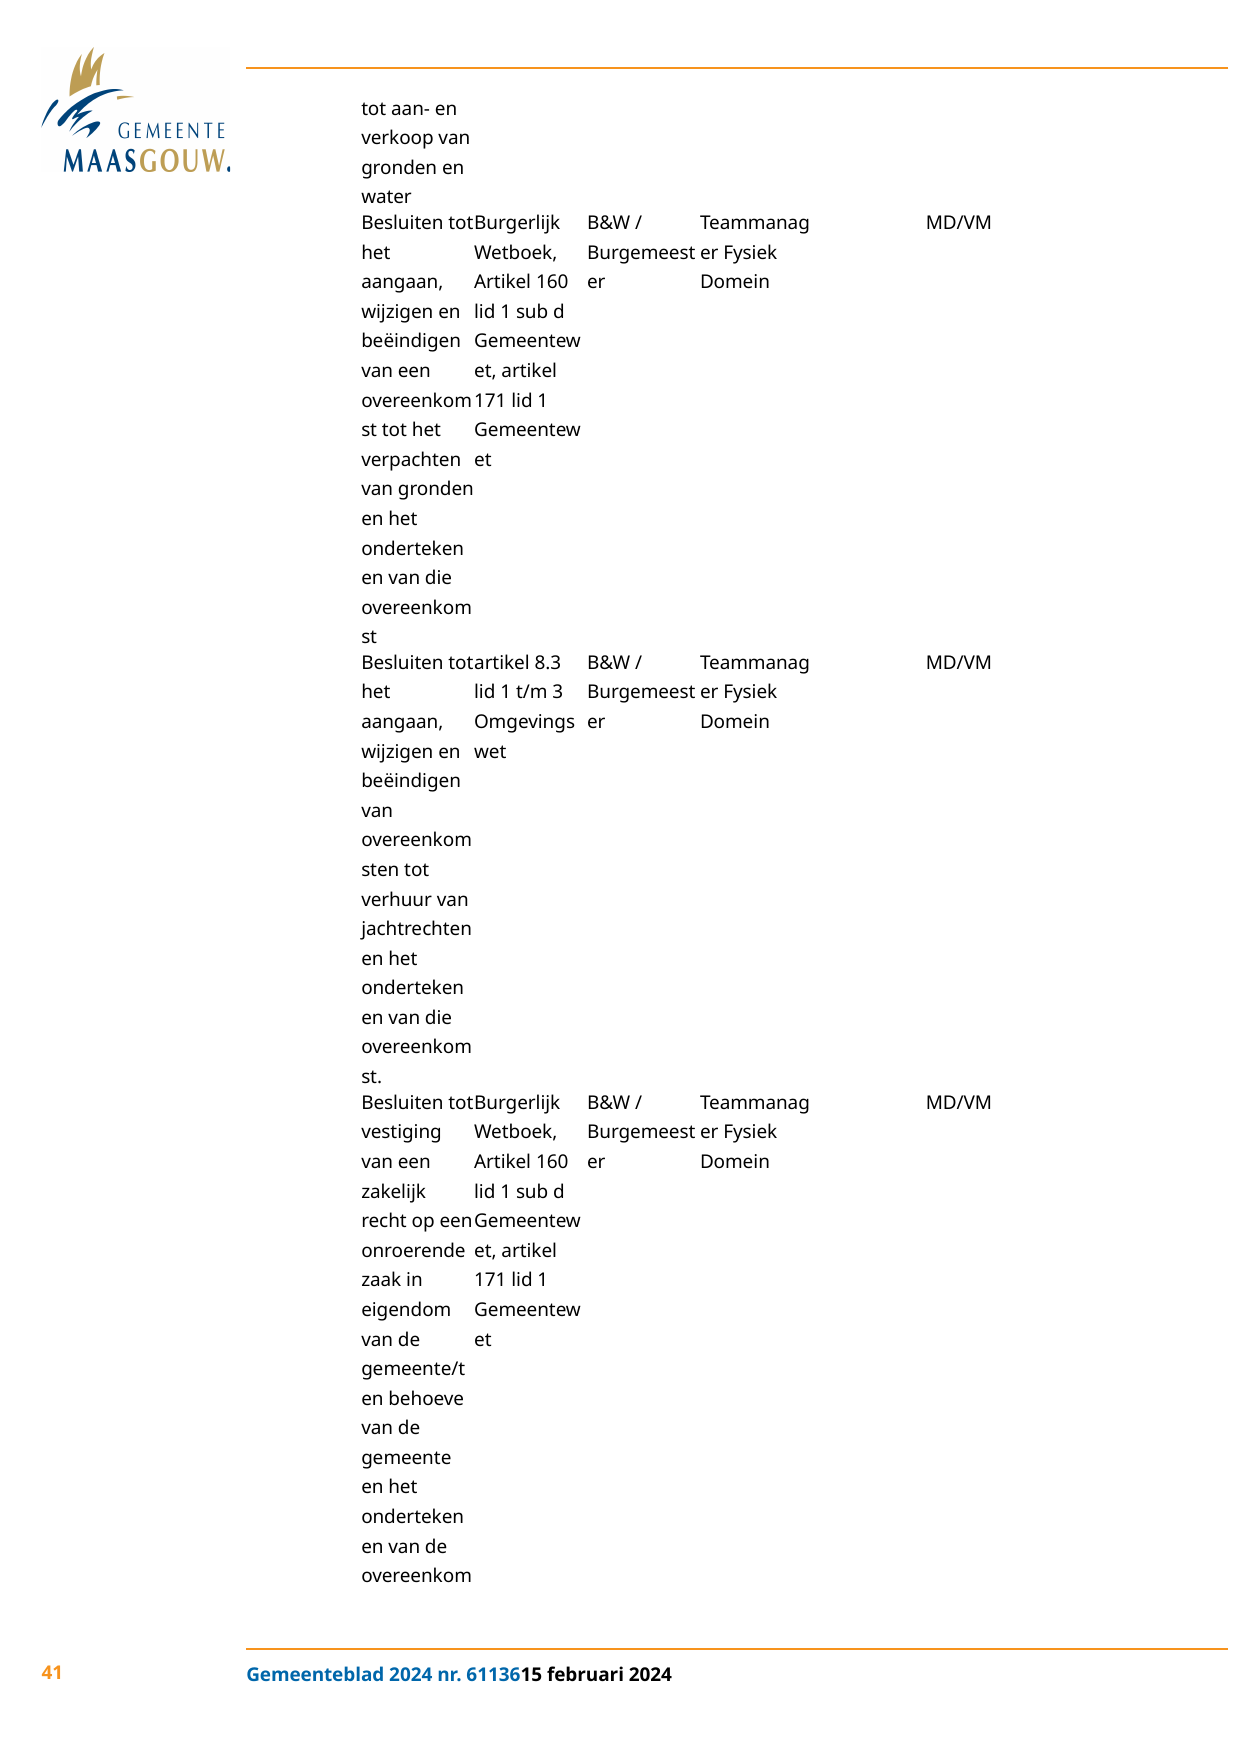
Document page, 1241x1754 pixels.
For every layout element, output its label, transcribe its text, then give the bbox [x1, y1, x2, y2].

table_cell [813, 1089, 926, 1588]
table_cell [1039, 95, 1152, 209]
picture [41, 47, 231, 172]
table_cell Besluiten tot vestiging van een zakelijk recht op een onroerende zaak in eigendom van de gemeente/ten behoeve van de gemeente en het ondertekenen van de overeenkom [361, 1089, 474, 1588]
table_cell MD/VM [926, 1089, 1038, 1588]
table_cell Besluiten tot het aangaan, wijzigen en beëindigen van een overeenkomst tot het verpachten van gronden en het ondertekenen van die overeenkomst [361, 209, 474, 649]
table_cell [248, 209, 361, 649]
table_cell [248, 649, 361, 1089]
table_cell Teammanager Fysiek Domein [700, 649, 813, 1089]
table_cell Burgerlijk Wetboek, Artikel 160 lid 1 sub d Gemeentewet, artikel 171 lid 1 Gemeentewet [474, 1089, 587, 1588]
table_cell MD/VM [926, 649, 1038, 1089]
table_cell [1039, 209, 1152, 649]
table_cell [587, 95, 700, 209]
table_cell B&W / Burgemeester [587, 649, 700, 1089]
table_cell B&W / Burgemeester [587, 1089, 700, 1588]
table_cell tot aan- en verkoop van gronden en water [361, 95, 474, 209]
table_cell [248, 1089, 361, 1588]
table_cell [1039, 649, 1152, 1089]
table_cell [813, 649, 926, 1089]
table_cell B&W / Burgemeester [587, 209, 700, 649]
table_cell [813, 209, 926, 649]
table_cell [1039, 1089, 1152, 1588]
table_cell [248, 95, 361, 209]
table_cell MD/VM [926, 209, 1038, 649]
table_cell [926, 95, 1038, 209]
table_cell [700, 95, 813, 209]
table_cell [474, 95, 587, 209]
table_cell Besluiten tot het aangaan, wijzigen en beëindigen van overeenkomsten tot verhuur van jachtrechten en het ondertekenen van die overeenkomst. [361, 649, 474, 1089]
table_cell Teammanager Fysiek Domein [700, 1089, 813, 1588]
table_cell Teammanager Fysiek Domein [700, 209, 813, 649]
table_cell artikel 8.3 lid 1 t/m 3 Omgevingswet [474, 649, 587, 1089]
table_cell Burgerlijk Wetboek, Artikel 160 lid 1 sub d Gemeentewet, artikel 171 lid 1 Gemeentewet [474, 209, 587, 649]
table_cell [813, 95, 926, 209]
